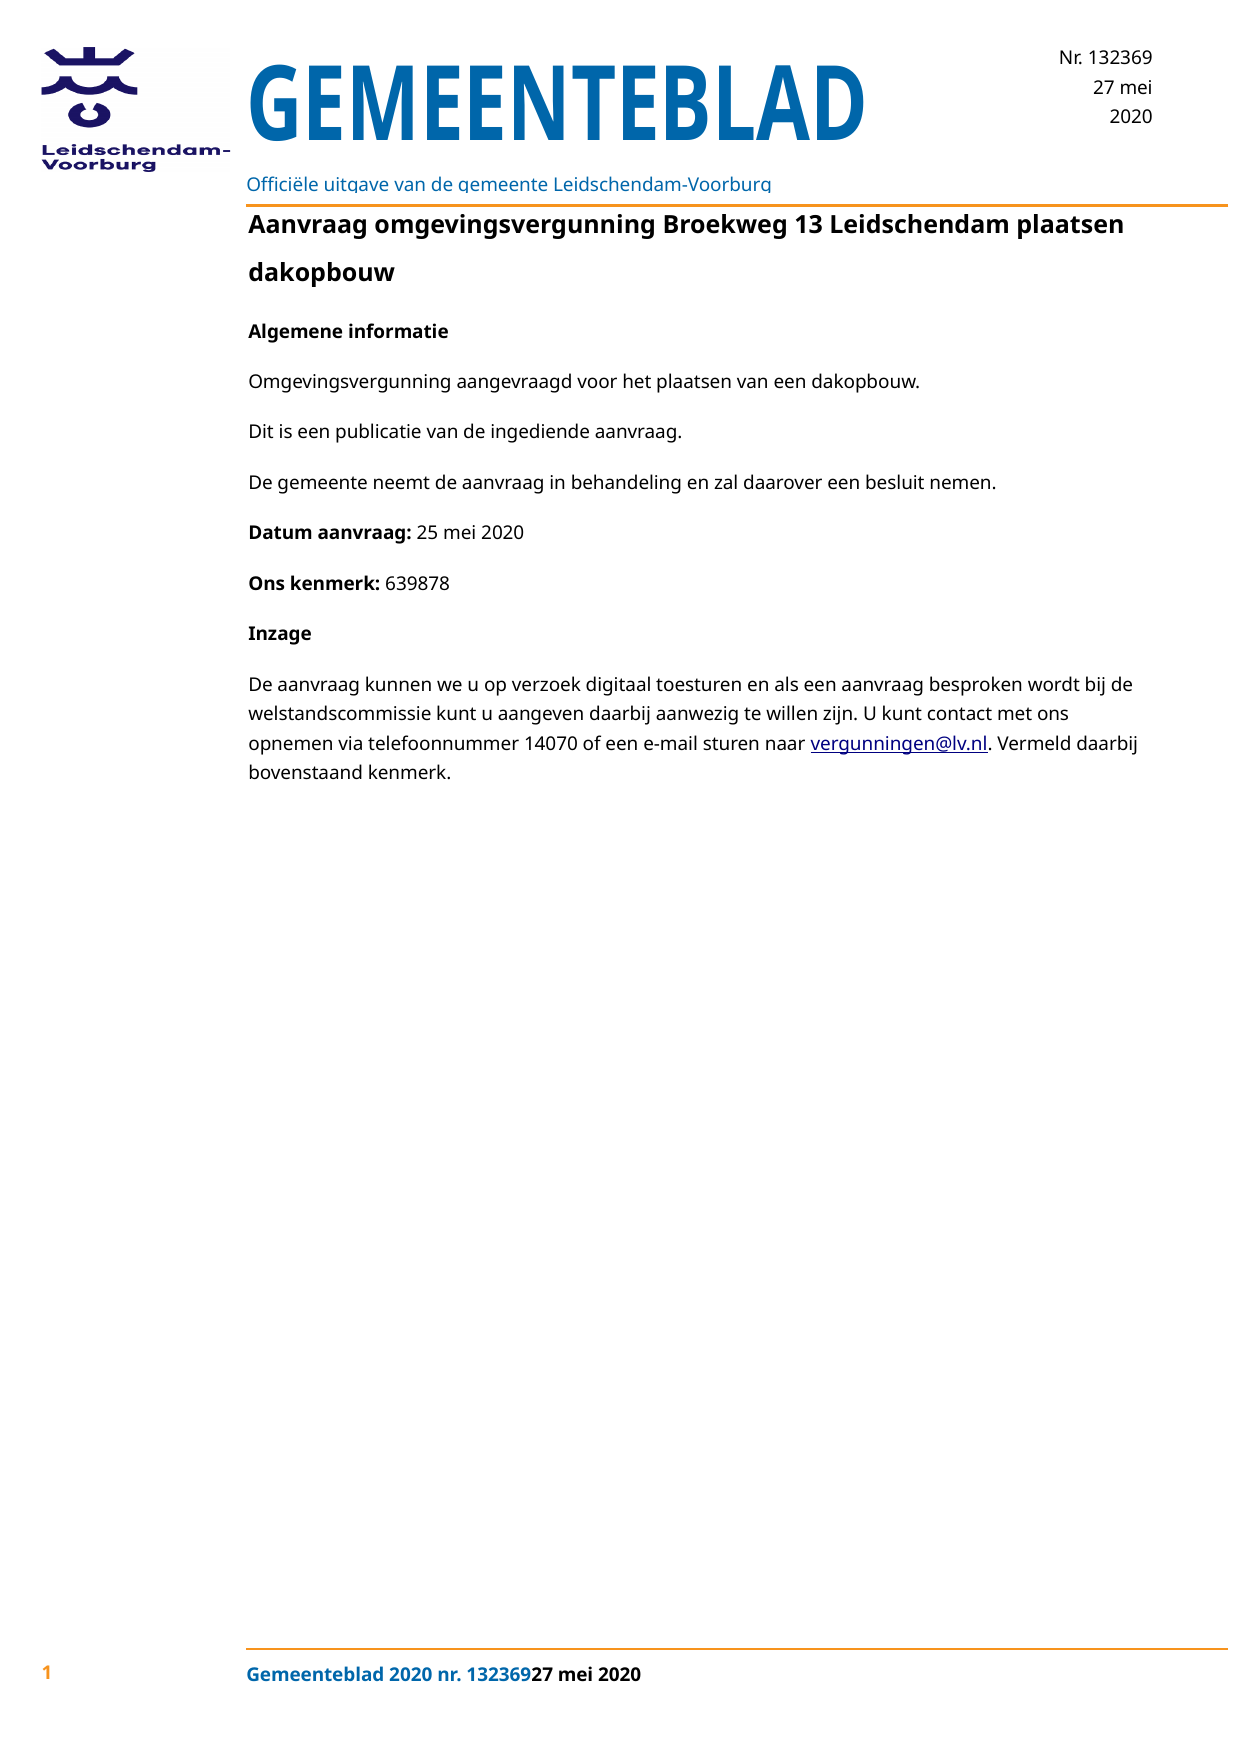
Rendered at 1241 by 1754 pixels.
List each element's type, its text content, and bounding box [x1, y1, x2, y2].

text Aanvraag omgevingsvergunning Broekweg 13 Leidschendam plaatsen dakopbouw [248, 207, 1152, 288]
text Algemene informatie [248, 318, 1152, 344]
text Ons kenmerk: 639878 [248, 570, 1152, 596]
text Inzage [248, 620, 1152, 646]
text Datum aanvraag: 25 mei 2020 [248, 519, 1152, 545]
text Dit is een publicatie van de ingediende aanvraag. [248, 419, 1152, 444]
text Omgevingsvergunning aangevraagd voor het plaatsen van een dakopbouw. [248, 368, 1152, 394]
picture [41, 47, 231, 172]
text De gemeente neemt de aanvraag in behandeling en zal daarover een besluit nemen. [248, 469, 1152, 495]
text De aanvraag kunnen we u op verzoek digitaal toesturen en als een aanvraag besproken wordt bij de welstandscommissie kunt u aangeven daarbij aanwezig te willen zijn. U kunt contact met ons opnemen via telefoonnummer 14070 of een e-mail sturen naar vergunningen@lv.nl. Vermeld daarbij bovenstaand kenmerk. [248, 671, 1152, 785]
